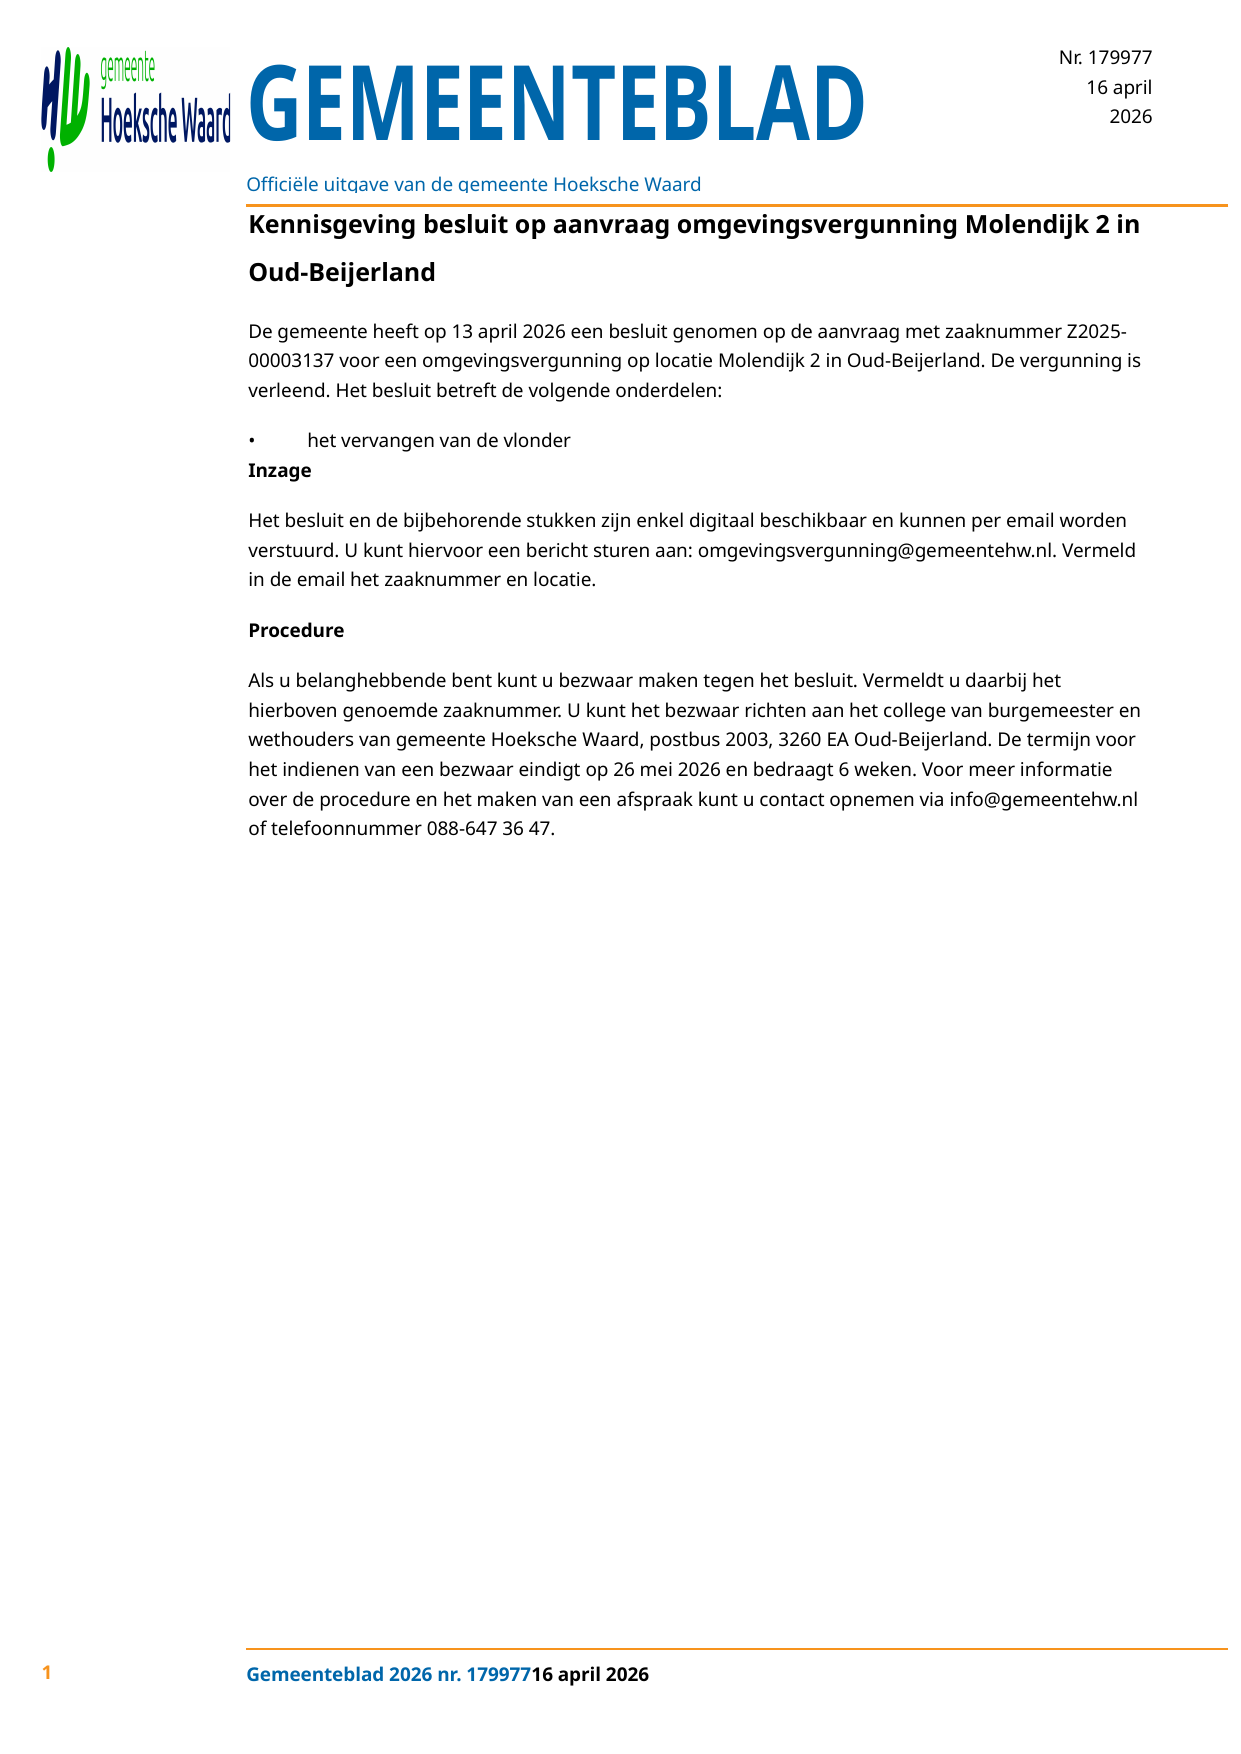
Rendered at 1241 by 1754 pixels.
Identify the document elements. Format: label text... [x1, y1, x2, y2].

text Procedure [248, 617, 1152, 643]
text Kennisgeving besluit op aanvraag omgevingsvergunning Molendijk 2 in Oud-Beijerland [248, 207, 1152, 288]
text Het besluit en de bijbehorende stukken zijn enkel digitaal beschikbaar en kunnen per email worden verstuurd. U kunt hiervoor een bericht sturen aan: omgevingsvergunning@gemeentehw.nl. Vermeld in de email het zaaknummer en locatie. [248, 507, 1152, 592]
text De gemeente heeft op 13 april 2026 een besluit genomen op de aanvraag met zaaknummer Z2025-00003137 voor een omgevingsvergunning op locatie Molendijk 2 in Oud-Beijerland. De vergunning is verleend. Het besluit betreft de volgende onderdelen: [248, 318, 1152, 403]
list het vervangen van de vlonder [248, 427, 1152, 453]
text Inzage [248, 457, 1152, 483]
picture [41, 47, 231, 172]
text Als u belanghebbende bent kunt u bezwaar maken tegen het besluit. Vermeldt u daarbij het hierboven genoemde zaaknummer. U kunt het bezwaar richten aan het college van burgemeester en wethouders van gemeente Hoeksche Waard, postbus 2003, 3260 EA Oud-Beijerland. De termijn voor het indienen van een bezwaar eindigt op 26 mei 2026 en bedraagt 6 weken. Voor meer informatie over de procedure en het maken van een afspraak kunt u contact opnemen via info@gemeentehw.nl of telefoonnummer 088-647 36 47. [248, 667, 1152, 841]
